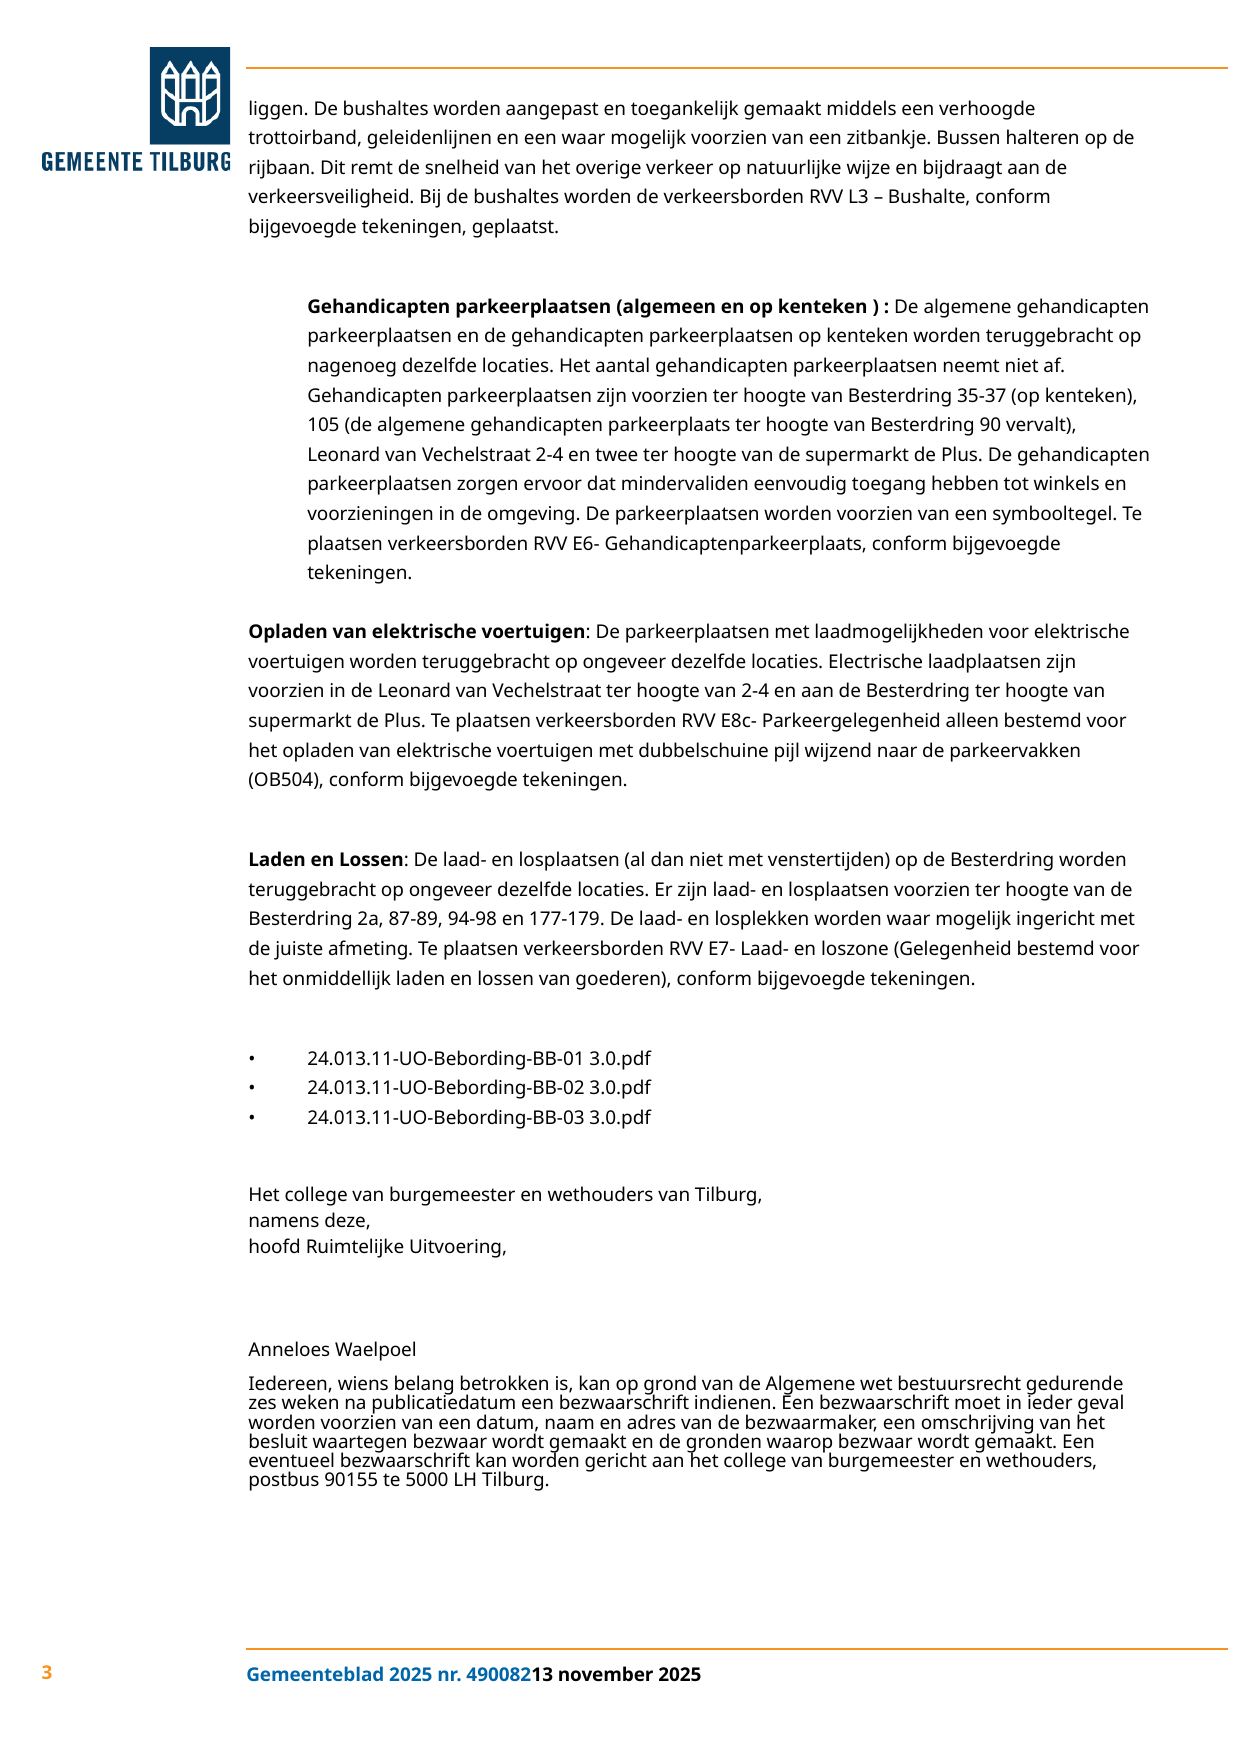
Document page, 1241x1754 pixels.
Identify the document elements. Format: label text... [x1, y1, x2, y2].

text Het college van burgemeester en wethouders van Tilburg, [248, 1181, 1152, 1207]
list 24.013.11-UO-Bebording-BB-01 3.0.pdf [248, 1045, 1152, 1071]
list 24.013.11-UO-Bebording-BB-03 3.0.pdf [248, 1104, 1152, 1130]
text Iedereen, wiens belang betrokken is, kan op grond van de Algemene wet bestuursrecht gedurende zes weken na publicatiedatum een bezwaarschrift indienen. Een bezwaarschrift moet in ieder geval worden voorzien van een datum, naam en adres van de bezwaarmaker, een omschrijving van het besluit waartegen bezwaar wordt gemaakt en de gronden waarop bezwaar wordt gemaakt. Een eventueel bezwaarschrift kan worden gericht aan het college van burgemeester en wethouders, postbus 90155 te 5000 LH Tilburg. [248, 1375, 1152, 1491]
list Gehandicapten parkeerplaatsen (algemeen en op kenteken ) : De algemene gehandicapten parkeerplaatsen en de gehandicapten parkeerplaatsen op kenteken worden teruggebracht op nagenoeg dezelfde locaties. Het aantal gehandicapten parkeerplaatsen neemt niet af. Gehandicapten parkeerplaatsen zijn voorzien ter hoogte van Besterdring 35-37 (op kenteken), 105 (de algemene gehandicapten parkeerplaats ter hoogte van Besterdring 90 vervalt), Leonard van Vechelstraat 2-4 en twee ter hoogte van de supermarkt de Plus. De gehandicapten parkeerplaatsen zorgen ervoor dat mindervaliden eenvoudig toegang hebben tot winkels en voorzieningen in de omgeving. De parkeerplaatsen worden voorzien van een symbooltegel. Te plaatsen verkeersborden RVV E6- Gehandicaptenparkeerplaats, conform bijgevoegde tekeningen. [248, 293, 1152, 585]
text namens deze, [248, 1207, 1152, 1233]
text Opladen van elektrische voertuigen: De parkeerplaatsen met laadmogelijkheden voor elektrische voertuigen worden teruggebracht op ongeveer dezelfde locaties. Electrische laadplaatsen zijn voorzien in de Leonard van Vechelstraat ter hoogte van 2-4 en aan de Besterdring ter hoogte van supermarkt de Plus. Te plaatsen verkeersborden RVV E8c- Parkeergelegenheid alleen bestemd voor het opladen van elektrische voertuigen met dubbelschuine pijl wijzend naar de parkeervakken (OB504), conform bijgevoegde tekeningen. [248, 618, 1152, 792]
list 24.013.11-UO-Bebording-BB-02 3.0.pdf [248, 1074, 1152, 1100]
picture [41, 47, 231, 172]
text hoofd Ruimtelijke Uitvoering, [248, 1233, 1152, 1258]
text Anneloes Waelpoel [248, 1336, 1152, 1361]
text Laden en Lossen: De laad- en losplaatsen (al dan niet met venstertijden) op de Besterdring worden teruggebracht op ongeveer dezelfde locaties. Er zijn laad- en losplaatsen voorzien ter hoogte van de Besterdring 2a, 87-89, 94-98 en 177-179. De laad- en losplekken worden waar mogelijk ingericht met de juiste afmeting. Te plaatsen verkeersborden RVV E7- Laad- en loszone (Gelegenheid bestemd voor het onmiddellijk laden en lossen van goederen), conform bijgevoegde tekeningen. [248, 846, 1152, 991]
text liggen. De bushaltes worden aangepast en toegankelijk gemaakt middels een verhoogde trottoirband, geleidenlijnen en een waar mogelijk voorzien van een zitbankje. Bussen halteren op de rijbaan. Dit remt de snelheid van het overige verkeer op natuurlijke wijze en bijdraagt aan de verkeersveiligheid. Bij de bushaltes worden de verkeersborden RVV L3 – Bushalte, conform bijgevoegde tekeningen, geplaatst. [248, 95, 1152, 239]
